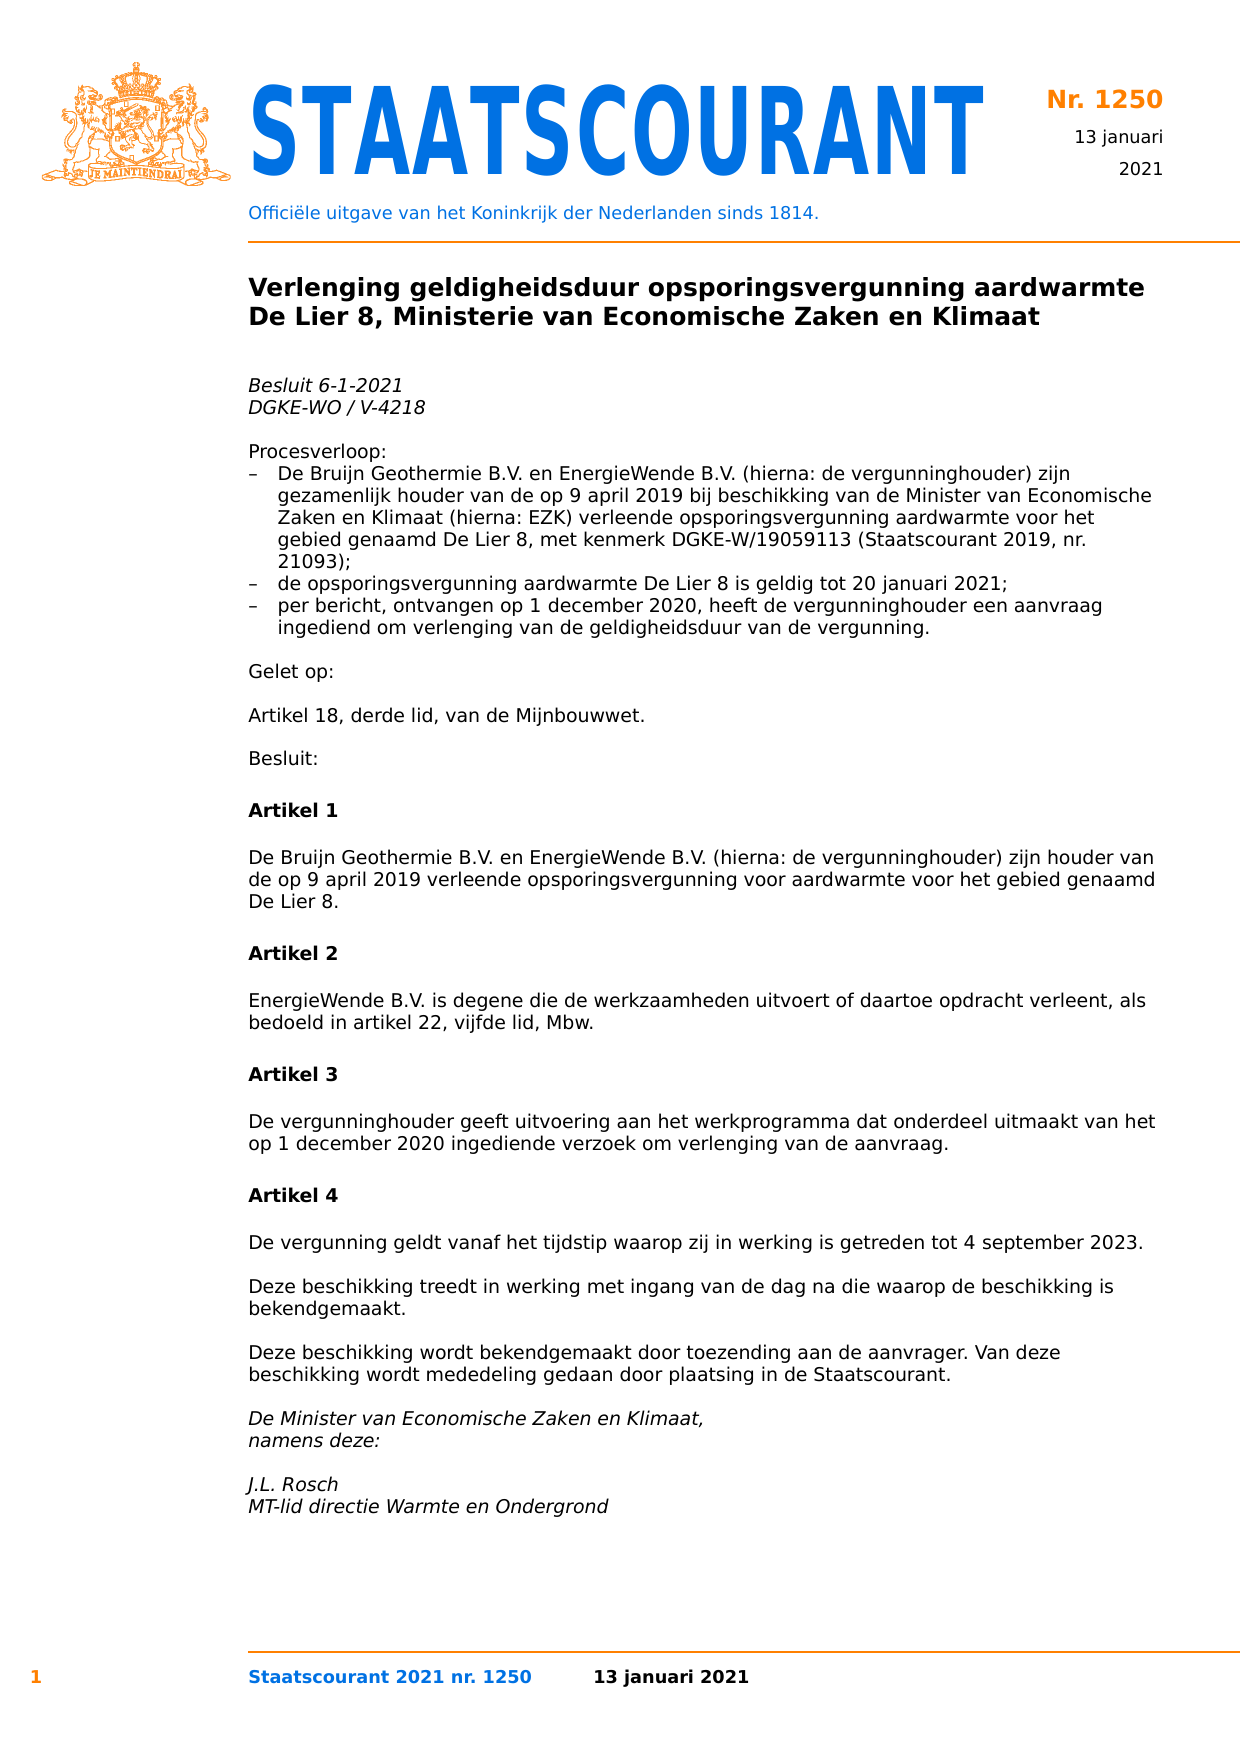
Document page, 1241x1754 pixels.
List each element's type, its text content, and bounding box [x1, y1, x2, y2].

text Deze beschikking wordt bekendgemaakt door toezending aan de aanvrager. Van deze beschikking wordt mededeling gedaan door plaatsing in de Staatscourant. [248, 1342, 1163, 1386]
text Artikel 18, derde lid, van de Mijnbouwwet. [248, 704, 1163, 726]
subtitle Artikel 3 [248, 1064, 1163, 1086]
text De Bruijn Geothermie B.V. en EnergieWende B.V. (hierna: de vergunninghouder) zijn houder van de op 9 april 2019 verleende opsporingsvergunning voor aardwarmte voor het gebied genaamd De Lier 8. [248, 847, 1163, 913]
table_cell 2021 [998, 153, 1240, 203]
text – per bericht, ontvangen op 1 december 2020, heeft de vergunninghouder een aanvraag ingediend om verlenging van de geldigheidsduur van de vergunning. [248, 595, 1163, 639]
text De vergunning geldt vanaf het tijdstip waarop zij in werking is getreden tot 4 september 2023. [248, 1232, 1163, 1254]
text EnergieWende B.V. is degene die de werkzaamheden uitvoert of daartoe opdracht verleent, als bedoeld in artikel 22, vijfde lid, Mbw. [248, 990, 1163, 1034]
text – de opsporingsvergunning aardwarmte De Lier 8 is geldig tot 20 januari 2021; [248, 573, 1163, 595]
table_cell 13 januari [998, 121, 1240, 153]
text De Minister van Economische Zaken en Klimaat, namens deze: J.L. Rosch MT-lid directie Warmte en Ondergrond [248, 1408, 1163, 1517]
table_header [25, 62, 248, 241]
subtitle Artikel 4 [248, 1185, 1163, 1207]
text DGKE-WO / V-4218 [248, 397, 1163, 419]
text – De Bruijn Geothermie B.V. en EnergieWende B.V. (hierna: de vergunninghouder) zijn gezamenlijk houder van de op 9 april 2019 bij beschikking van de Minister van Economische Zaken en Klimaat (hierna: EZK) verleende opsporingsvergunning aardwarmte voor het gebied genaamd De Lier 8, met kenmerk DGKE-W/19059113 (Staatscourant 2019, nr. 21093); [248, 463, 1163, 573]
subtitle Artikel 1 [248, 800, 1163, 822]
text De vergunninghouder geeft uitvoering aan het werkprogramma dat onderdeel uitmaakt van het op 1 december 2020 ingediende verzoek om verlenging van de aanvraag. [248, 1111, 1163, 1155]
table_cell Officiële uitgave van het Koninkrijk der Nederlanden sinds 1814. [248, 203, 1240, 241]
subtitle Verlenging geldigheidsduur opsporingsvergunning aardwarmte De Lier 8, Ministerie van Economische Zaken en Klimaat [248, 273, 1163, 331]
text Deze beschikking treedt in werking met ingang van de dag na die waarop de beschikking is bekendgemaakt. [248, 1276, 1163, 1320]
text Gelet op: [248, 661, 1163, 683]
text Besluit: [248, 748, 1163, 770]
subtitle Artikel 2 [248, 943, 1163, 965]
picture [41, 62, 231, 186]
table_header Nr. 1250 [998, 62, 1240, 121]
text Besluit 6-1-2021 [248, 375, 1163, 397]
text Procesverloop: [248, 441, 1163, 463]
table_header STAATSCOURANT [248, 62, 998, 203]
